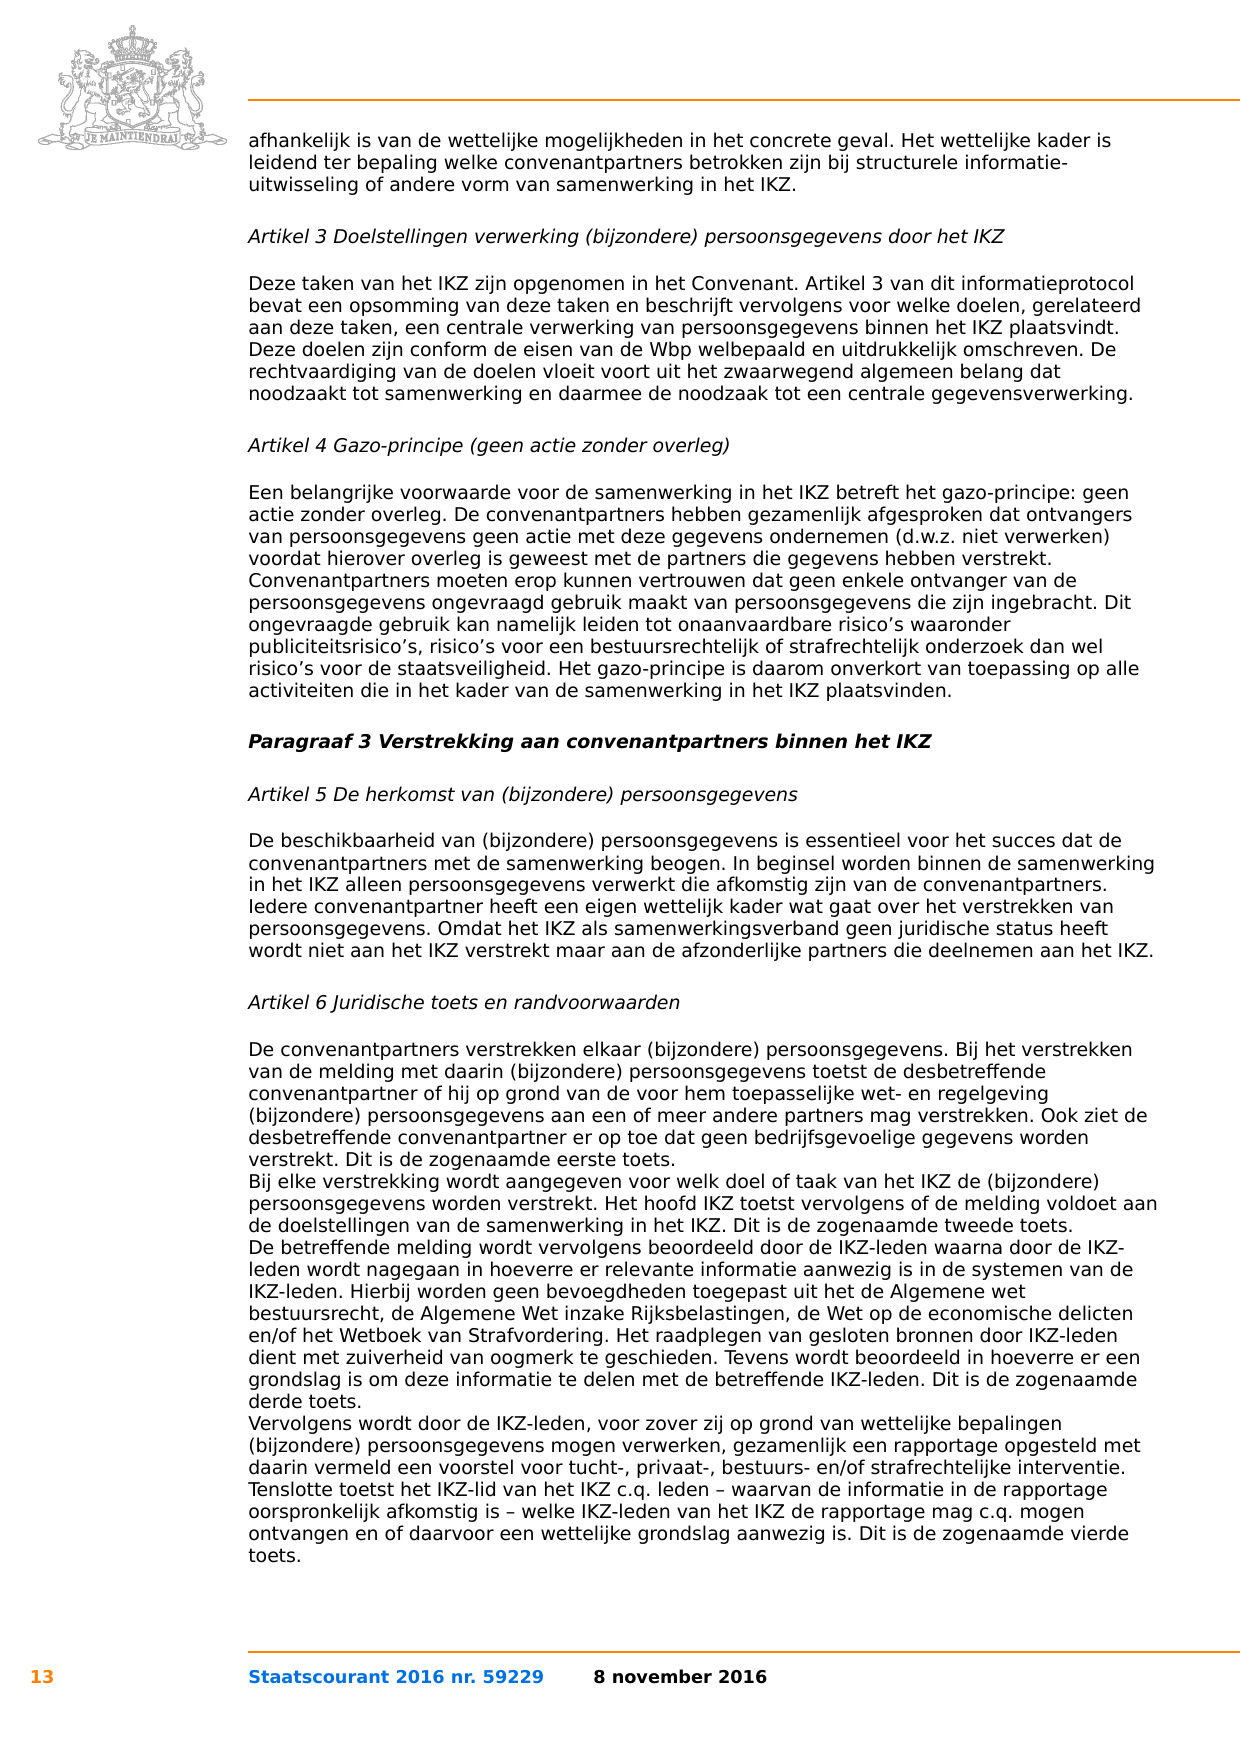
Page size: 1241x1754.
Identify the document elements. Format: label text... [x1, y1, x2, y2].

text De convenantpartners verstrekken elkaar (bijzondere) persoonsgegevens. Bij het verstrekken van de melding met daarin (bijzondere) persoonsgegevens toetst de desbetreffende convenantpartner of hij op grond van de voor hem toepasselijke wet- en regelgeving (bijzondere) persoonsgegevens aan een of meer andere partners mag verstrekken. Ook ziet de desbetreffende convenantpartner er op toe dat geen bedrijfsgevoelige gegevens worden verstrekt. Dit is de zogenaamde eerste toets. [248, 1039, 1163, 1171]
text Vervolgens wordt door de IKZ-leden, voor zover zij op grond van wettelijke bepalingen (bijzondere) persoonsgegevens mogen verwerken, gezamenlijk een rapportage opgesteld met daarin vermeld een voorstel voor tucht-, privaat-, bestuurs- en/of strafrechtelijke interventie. Tenslotte toetst het IKZ-lid van het IKZ c.q. leden – waarvan de informatie in de rapportage oorspronkelijk afkomstig is – welke IKZ-leden van het IKZ de rapportage mag c.q. mogen ontvangen en of daarvoor een wettelijke grondslag aanwezig is. Dit is de zogenaamde vierde toets. [248, 1413, 1163, 1567]
text Een belangrijke voorwaarde voor de samenwerking in het IKZ betreft het gazo-principe: geen actie zonder overleg. De convenantpartners hebben gezamenlijk afgesproken dat ontvangers van persoonsgegevens geen actie met deze gegevens ondernemen (d.w.z. niet verwerken) voordat hierover overleg is geweest met de partners die gegevens hebben verstrekt. Convenantpartners moeten erop kunnen vertrouwen dat geen enkele ontvanger van de persoonsgegevens ongevraagd gebruik maakt van persoonsgegevens die zijn ingebracht. Dit ongevraagde gebruik kan namelijk leiden tot onaanvaardbare risico’s waaronder publiciteitsrisico’s, risico’s voor een bestuursrechtelijk of strafrechtelijk onderzoek dan wel risico’s voor de staatsveiligheid. Het gazo-principe is daarom onverkort van toepassing op alle activiteiten die in het kader van de samenwerking in het IKZ plaatsvinden. [248, 482, 1163, 701]
subtitle Artikel 4 Gazo-principe (geen actie zonder overleg) [248, 435, 1163, 457]
subtitle Artikel 3 Doelstellingen verwerking (bijzondere) persoonsgegevens door het IKZ [248, 226, 1163, 248]
subtitle Artikel 5 De herkomst van (bijzondere) persoonsgegevens [248, 783, 1163, 805]
subtitle Paragraaf 3 Verstrekking aan convenantpartners binnen het IKZ [248, 731, 1163, 753]
text Deze taken van het IKZ zijn opgenomen in het Convenant. Artikel 3 van dit informatieprotocol bevat een opsomming van deze taken en beschrijft vervolgens voor welke doelen, gerelateerd aan deze taken, een centrale verwerking van persoonsgegevens binnen het IKZ plaatsvindt. Deze doelen zijn conform de eisen van de Wbp welbepaald en uitdrukkelijk omschreven. De rechtvaardiging van de doelen vloeit voort uit het zwaarwegend algemeen belang dat noodzaakt tot samenwerking en daarmee de noodzaak tot een centrale gegevensverwerking. [248, 273, 1163, 405]
text Bij elke verstrekking wordt aangegeven voor welk doel of taak van het IKZ de (bijzondere) persoonsgegevens worden verstrekt. Het hoofd IKZ toetst vervolgens of de melding voldoet aan de doelstellingen van de samenwerking in het IKZ. Dit is de zogenaamde tweede toets. [248, 1171, 1163, 1237]
picture [38, 25, 227, 150]
text De beschikbaarheid van (bijzondere) persoonsgegevens is essentieel voor het succes dat de convenantpartners met de samenwerking beogen. In beginsel worden binnen de samenwerking in het IKZ alleen persoonsgegevens verwerkt die afkomstig zijn van de convenantpartners. Iedere convenantpartner heeft een eigen wettelijk kader wat gaat over het verstrekken van persoonsgegevens. Omdat het IKZ als samenwerkingsverband geen juridische status heeft wordt niet aan het IKZ verstrekt maar aan de afzonderlijke partners die deelnemen aan het IKZ. [248, 830, 1163, 962]
text De betreffende melding wordt vervolgens beoordeeld door de IKZ-leden waarna door de IKZ-leden wordt nagegaan in hoeverre er relevante informatie aanwezig is in de systemen van de IKZ-leden. Hierbij worden geen bevoegdheden toegepast uit het de Algemene wet bestuursrecht, de Algemene Wet inzake Rijksbelastingen, de Wet op de economische delicten en/of het Wetboek van Strafvordering. Het raadplegen van gesloten bronnen door IKZ-leden dient met zuiverheid van oogmerk te geschieden. Tevens wordt beoordeeld in hoeverre er een grondslag is om deze informatie te delen met de betreffende IKZ-leden. Dit is de zogenaamde derde toets. [248, 1237, 1163, 1413]
subtitle Artikel 6 Juridische toets en randvoorwaarden [248, 992, 1163, 1014]
text afhankelijk is van de wettelijke mogelijkheden in het concrete geval. Het wettelijke kader is leidend ter bepaling welke convenantpartners betrokken zijn bij structurele informatie-uitwisseling of andere vorm van samenwerking in het IKZ. [248, 130, 1163, 196]
